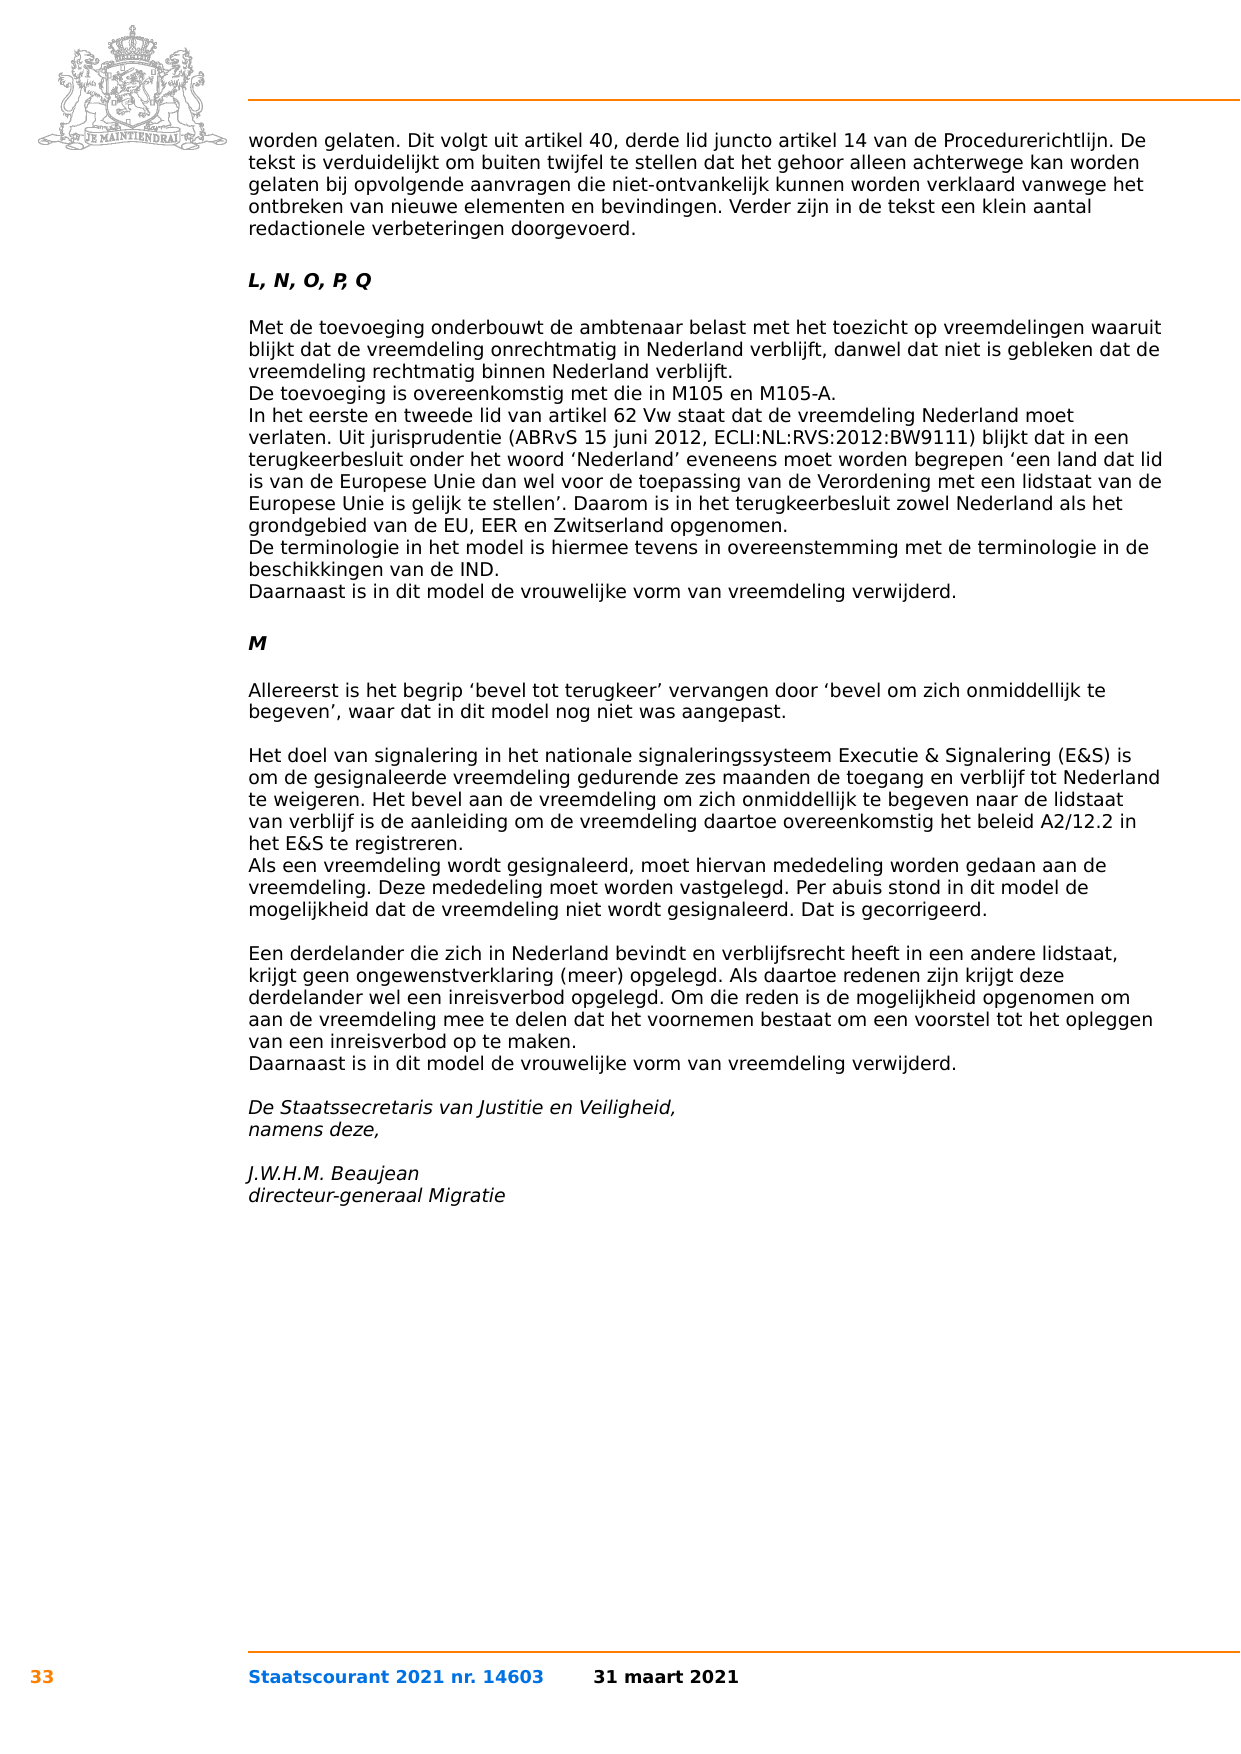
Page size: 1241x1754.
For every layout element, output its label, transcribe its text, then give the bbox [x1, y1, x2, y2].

text Allereerst is het begrip ‘bevel tot terugkeer’ vervangen door ‘bevel om zich onmiddellijk te begeven’, waar dat in dit model nog niet was aangepast. [248, 679, 1163, 723]
text Met de toevoeging onderbouwt de ambtenaar belast met het toezicht op vreemdelingen waaruit blijkt dat de vreemdeling onrechtmatig in Nederland verblijft, danwel dat niet is gebleken dat de vreemdeling rechtmatig binnen Nederland verblijft. [248, 317, 1163, 383]
text worden gelaten. Dit volgt uit artikel 40, derde lid juncto artikel 14 van de Procedurerichtlijn. De tekst is verduidelijkt om buiten twijfel te stellen dat het gehoor alleen achterwege kan worden gelaten bij opvolgende aanvragen die niet-ontvankelijk kunnen worden verklaard vanwege het ontbreken van nieuwe elementen en bevindingen. Verder zijn in de tekst een klein aantal redactionele verbeteringen doorgevoerd. [248, 130, 1163, 240]
text De terminologie in het model is hiermee tevens in overeenstemming met de terminologie in de beschikkingen van de IND. [248, 537, 1163, 581]
text In het eerste en tweede lid van artikel 62 Vw staat dat de vreemdeling Nederland moet verlaten. Uit jurisprudentie (ABRvS 15 juni 2012, ECLI:NL:RVS:2012:BW9111) blijkt dat in een terugkeerbesluit onder het woord ‘Nederland’ eveneens moet worden begrepen ‘een land dat lid is van de Europese Unie dan wel voor de toepassing van de Verordening met een lidstaat van de Europese Unie is gelijk te stellen’. Daarom is in het terugkeerbesluit zowel Nederland als het grondgebied van de EU, EER en Zwitserland opgenomen. [248, 405, 1163, 537]
text Daarnaast is in dit model de vrouwelijke vorm van vreemdeling verwijderd. [248, 1053, 1163, 1075]
text Daarnaast is in dit model de vrouwelijke vorm van vreemdeling verwijderd. [248, 581, 1163, 602]
subtitle L, N, O, P, Q [248, 270, 1163, 292]
text De Staatssecretaris van Justitie en Veiligheid, namens deze, J.W.H.M. Beaujean directeur-generaal Migratie [248, 1097, 1163, 1207]
text De toevoeging is overeenkomstig met die in M105 en M105-A. [248, 383, 1163, 405]
picture [38, 25, 227, 150]
text Het doel van signalering in het nationale signaleringssysteem Executie & Signalering (E&S) is om de gesignaleerde vreemdeling gedurende zes maanden de toegang en verblijf tot Nederland te weigeren. Het bevel aan de vreemdeling om zich onmiddellijk te begeven naar de lidstaat van verblijf is de aanleiding om de vreemdeling daartoe overeenkomstig het beleid A2/12.2 in het E&S te registreren. [248, 745, 1163, 855]
text Als een vreemdeling wordt gesignaleerd, moet hiervan mededeling worden gedaan aan de vreemdeling. Deze mededeling moet worden vastgelegd. Per abuis stond in dit model de mogelijkheid dat de vreemdeling niet wordt gesignaleerd. Dat is gecorrigeerd. [248, 855, 1163, 921]
subtitle M [248, 632, 1163, 654]
text Een derdelander die zich in Nederland bevindt en verblijfsrecht heeft in een andere lidstaat, krijgt geen ongewenstverklaring (meer) opgelegd. Als daartoe redenen zijn krijgt deze derdelander wel een inreisverbod opgelegd. Om die reden is de mogelijkheid opgenomen om aan de vreemdeling mee te delen dat het voornemen bestaat om een voorstel tot het opleggen van een inreisverbod op te maken. [248, 943, 1163, 1053]
